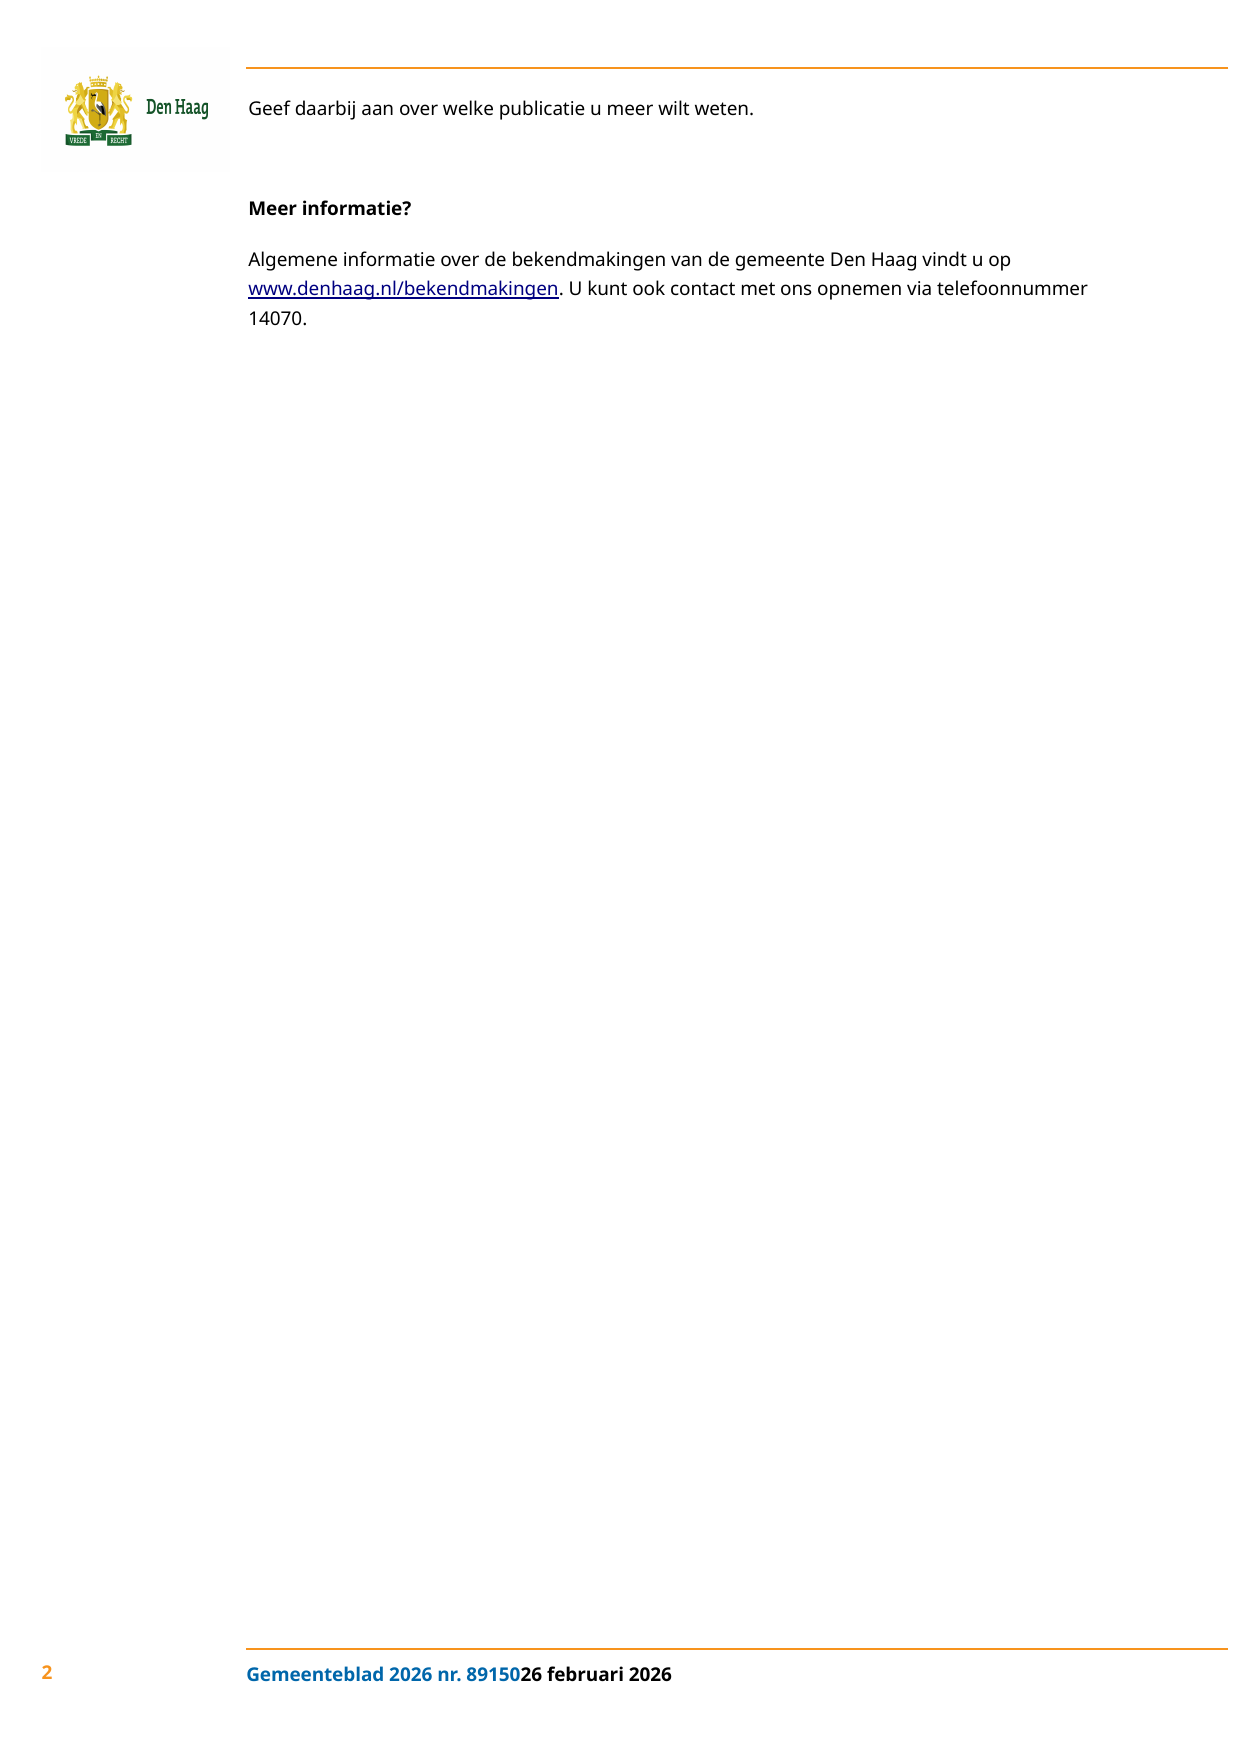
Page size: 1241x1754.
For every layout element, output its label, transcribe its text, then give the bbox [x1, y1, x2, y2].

text Meer informatie? [248, 196, 1152, 221]
picture [41, 47, 231, 172]
text Algemene informatie over de bekendmakingen van de gemeente Den Haag vindt u op www.denhaag.nl/bekendmakingen. U kunt ook contact met ons opnemen via telefoonnummer 14070. [248, 246, 1152, 331]
text Geef daarbij aan over welke publicatie u meer wilt weten. [248, 95, 1152, 121]
